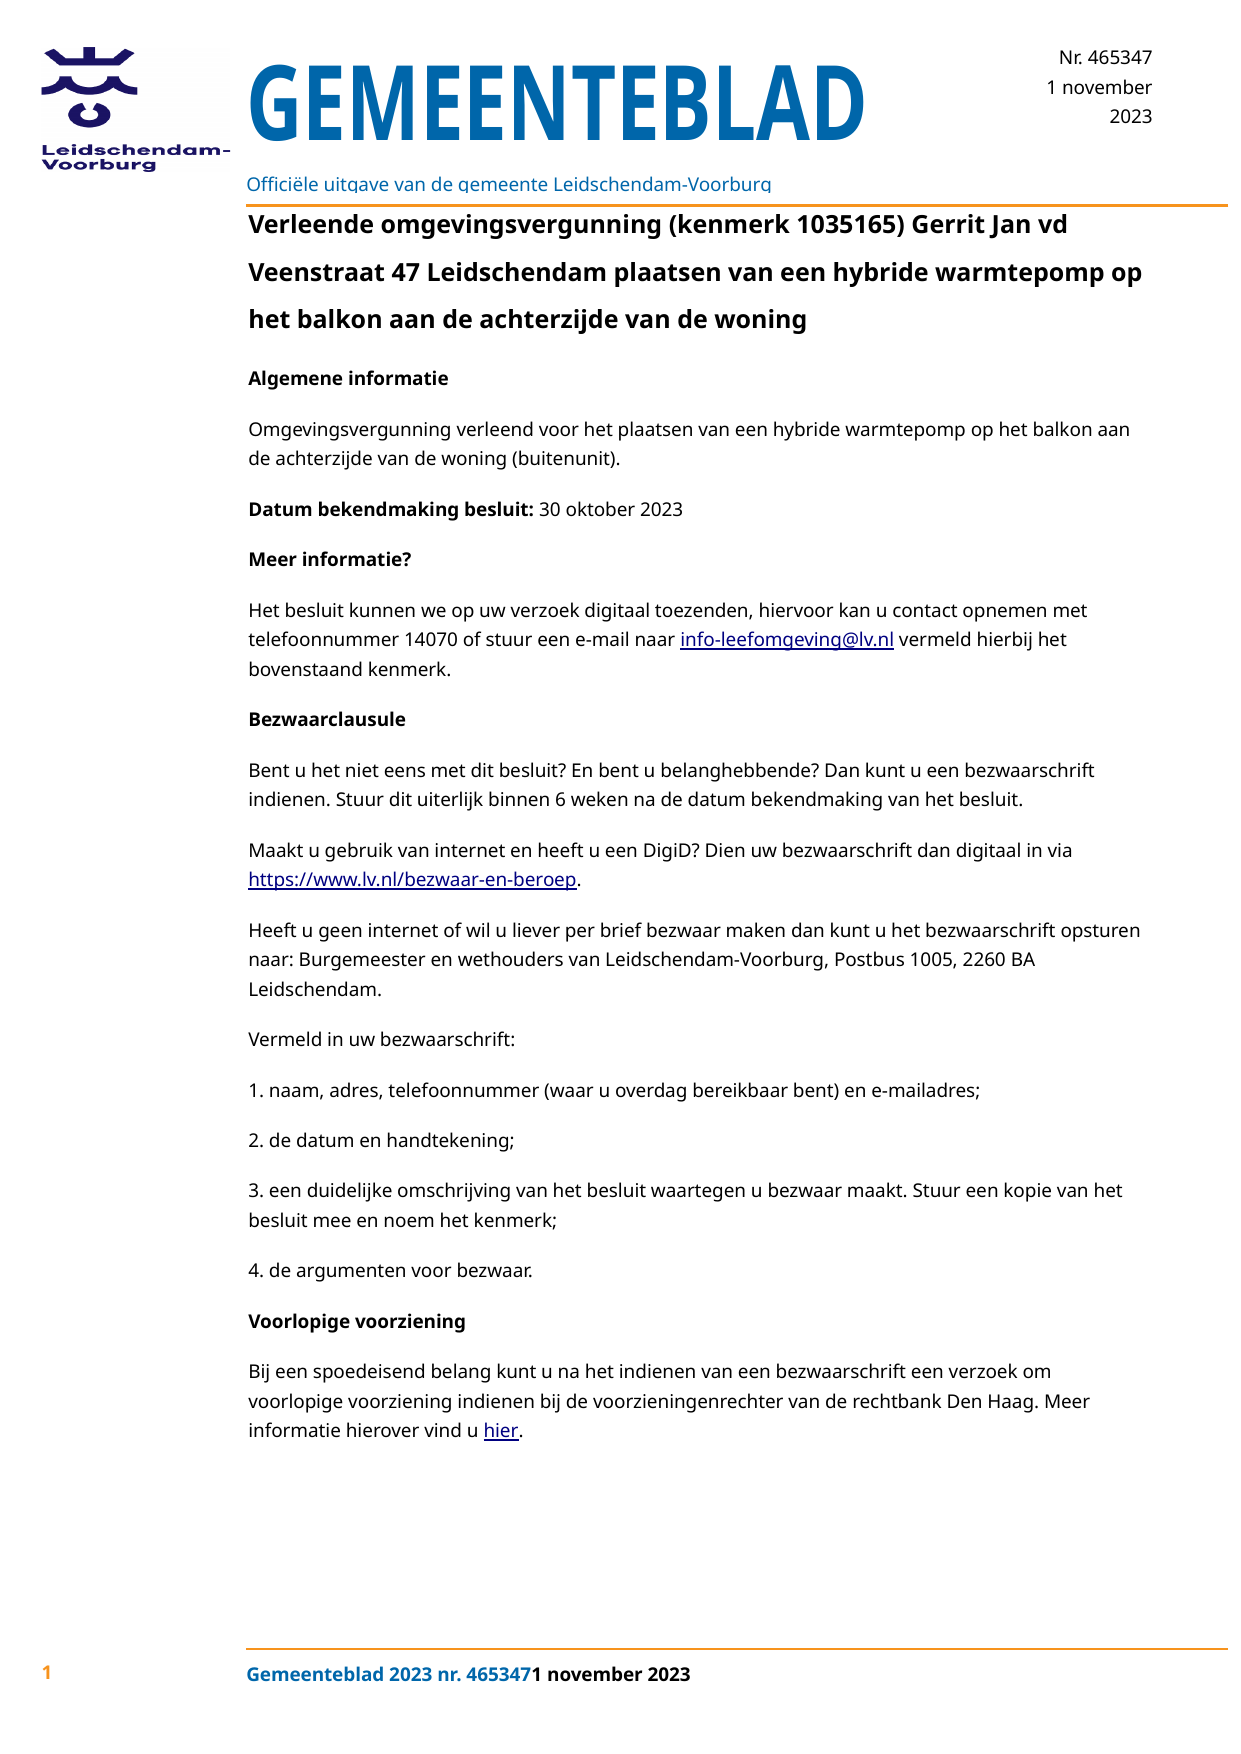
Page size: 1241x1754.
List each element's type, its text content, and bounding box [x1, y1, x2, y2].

text 4. de argumenten voor bezwaar. [248, 1258, 1152, 1283]
text Maakt u gebruik van internet en heeft u een DigiD? Dien uw bezwaarschrift dan digitaal in via https://www.lv.nl/bezwaar-en-beroep. [248, 837, 1152, 892]
text Bij een spoedeisend belang kunt u na het indienen van een bezwaarschrift een verzoek om voorlopige voorziening indienen bij de voorzieningenrechter van de rechtbank Den Haag. Meer informatie hierover vind u hier. [248, 1358, 1152, 1443]
text 3. een duidelijke omschrijving van het besluit waartegen u bezwaar maakt. Stuur een kopie van het besluit mee en noem het kenmerk; [248, 1178, 1152, 1233]
text Voorlopige voorziening [248, 1308, 1152, 1334]
text Het besluit kunnen we op uw verzoek digitaal toezenden, hiervoor kan u contact opnemen met telefoonnummer 14070 of stuur een e-mail naar info-leefomgeving@lv.nl vermeld hierbij het bovenstaand kenmerk. [248, 597, 1152, 682]
text Bezwaarclausule [248, 706, 1152, 732]
text Meer informatie? [248, 546, 1152, 572]
text Datum bekendmaking besluit: 30 oktober 2023 [248, 496, 1152, 522]
text 1. naam, adres, telefoonnummer (waar u overdag bereikbaar bent) en e-mailadres; [248, 1077, 1152, 1102]
text 2. de datum en handtekening; [248, 1127, 1152, 1153]
text Algemene informatie [248, 366, 1152, 391]
text Verleende omgevingsvergunning (kenmerk 1035165) Gerrit Jan vd Veenstraat 47 Leidschendam plaatsen van een hybride warmtepomp op het balkon aan de achterzijde van de woning [248, 207, 1152, 336]
text Vermeld in uw bezwaarschrift: [248, 1026, 1152, 1052]
picture [41, 47, 231, 172]
text Bent u het niet eens met dit besluit? En bent u belanghebbende? Dan kunt u een bezwaarschrift indienen. Stuur dit uiterlijk binnen 6 weken na de datum bekendmaking van het besluit. [248, 757, 1152, 812]
text Omgevingsvergunning verleend voor het plaatsen van een hybride warmtepomp op het balkon aan de achterzijde van de woning (buitenunit). [248, 416, 1152, 471]
text Heeft u geen internet of wil u liever per brief bezwaar maken dan kunt u het bezwaarschrift opsturen naar: Burgemeester en wethouders van Leidschendam-Voorburg, Postbus 1005, 2260 BA Leidschendam. [248, 917, 1152, 1002]
